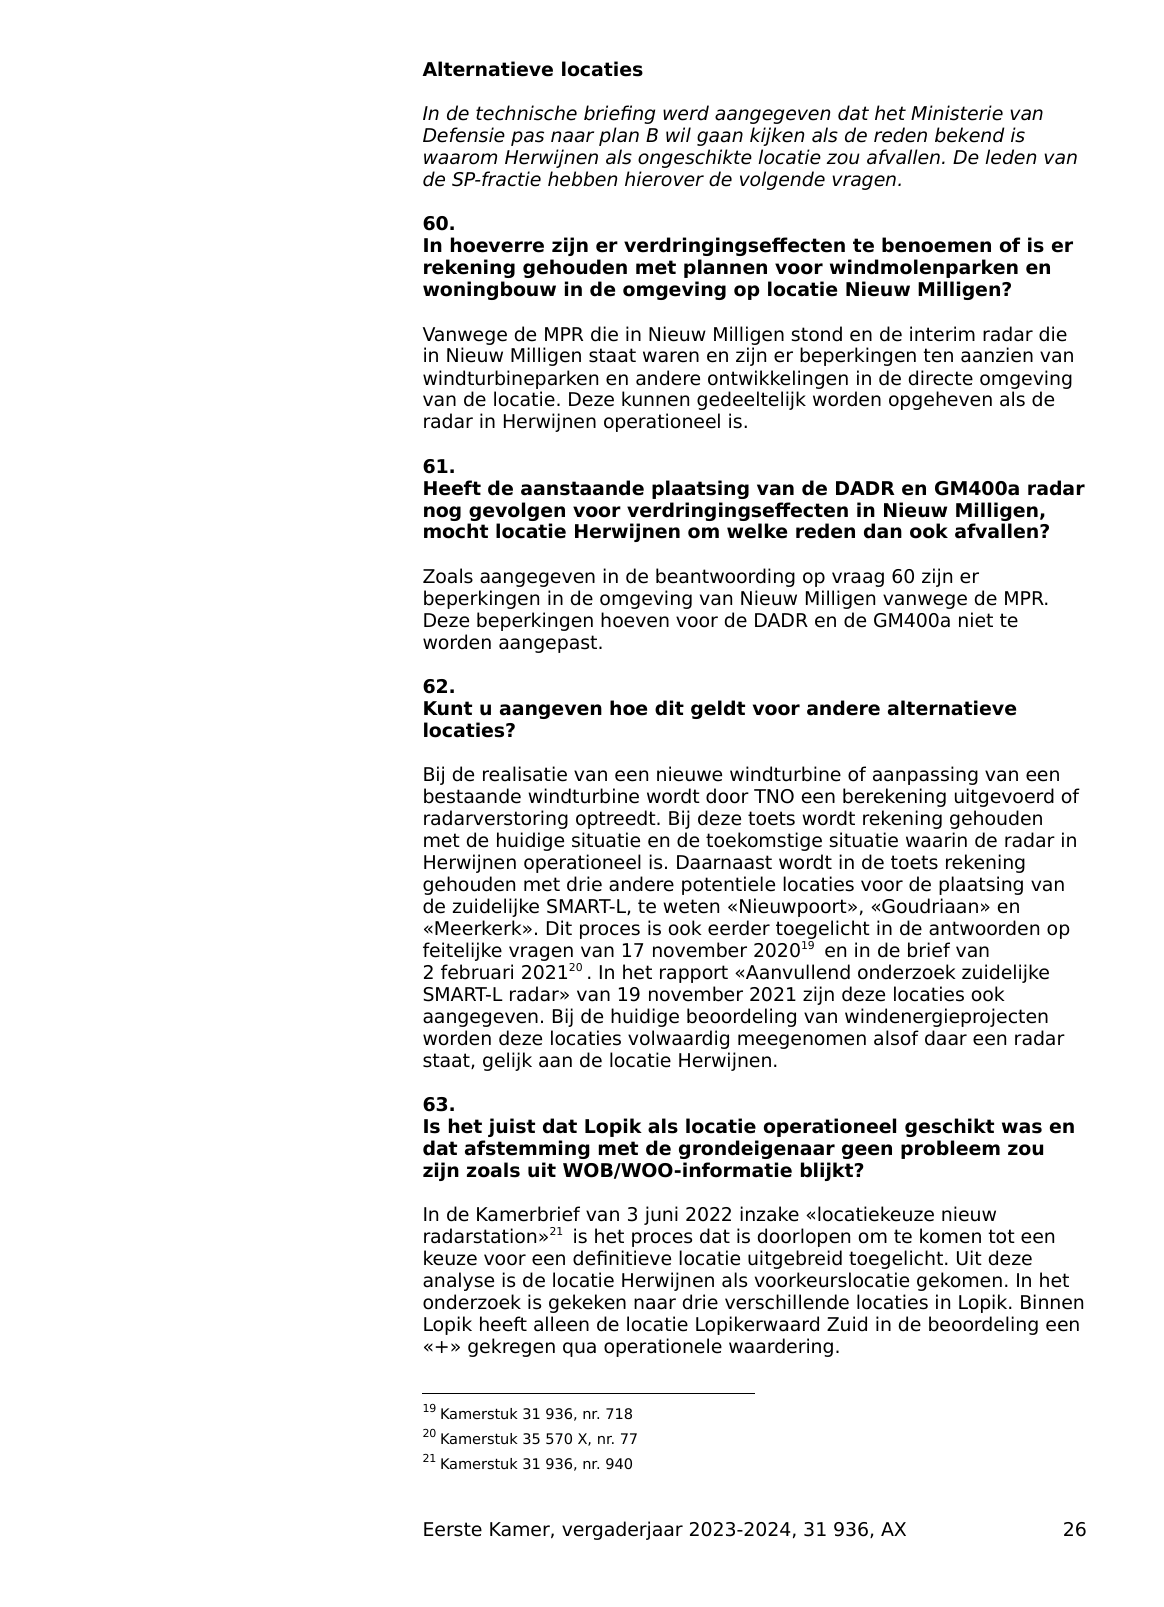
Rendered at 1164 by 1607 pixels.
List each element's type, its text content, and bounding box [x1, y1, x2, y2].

text In hoeverre zijn er verdringingseffecten te benoemen of is er rekening gehouden met plannen voor windmolenparken en woningbouw in de omgeving op locatie Nieuw Milligen? [422, 235, 1087, 301]
text 63. [422, 1094, 1087, 1116]
text Bij de realisatie van een nieuwe windturbine of aanpassing van een bestaande windturbine wordt door TNO een berekening uitgevoerd of radarverstoring optreedt. Bij deze toets wordt rekening gehouden met de huidige situatie en de toekomstige situatie waarin de radar in Herwijnen operationeel is. Daarnaast wordt in de toets rekening gehouden met drie andere potentiele locaties voor de plaatsing van de zuidelijke SMART-L, te weten «Nieuwpoort», «Goudriaan» en «Meerkerk». Dit proces is ook eerder toegelicht in de antwoorden op feitelijke vragen van 17 november 2020 en in de brief van 2 februari 2021. In het rapport «Aanvullend onderzoek zuidelijke SMART-L radar» van 19 november 2021 zijn deze locaties ook aangegeven. Bij de huidige beoordeling van windenergieprojecten worden deze locaties volwaardig meegenomen alsof daar een radar staat, gelijk aan de locatie Herwijnen. [422, 764, 1087, 1072]
text Kamerstuk 31 936, nr. 940 [422, 1452, 1087, 1474]
text Kamerstuk 35 570 X, nr. 77 [422, 1427, 1087, 1449]
text In de Kamerbrief van 3 juni 2022 inzake «locatiekeuze nieuw radarstation» is het proces dat is doorlopen om te komen tot een keuze voor een definitieve locatie uitgebreid toegelicht. Uit deze analyse is de locatie Herwijnen als voorkeurslocatie gekomen. In het onderzoek is gekeken naar drie verschillende locaties in Lopik. Binnen Lopik heeft alleen de locatie Lopikerwaard Zuid in de beoordeling een «+» gekregen qua operationele waardering. [422, 1204, 1087, 1358]
text 60. [422, 213, 1087, 235]
text Is het juist dat Lopik als locatie operationeel geschikt was en dat afstemming met de grondeigenaar geen probleem zou zijn zoals uit WOB/WOO-informatie blijkt? [422, 1116, 1087, 1182]
text Vanwege de MPR die in Nieuw Milligen stond en de interim radar die in Nieuw Milligen staat waren en zijn er beperkingen ten aanzien van windturbineparken en andere ontwikkelingen in de directe omgeving van de locatie. Deze kunnen gedeeltelijk worden opgeheven als de radar in Herwijnen operationeel is. [422, 323, 1087, 433]
text Heeft de aanstaande plaatsing van de DADR en GM400a radar nog gevolgen voor verdringingseffecten in Nieuw Milligen, mocht locatie Herwijnen om welke reden dan ook afvallen? [422, 477, 1087, 543]
text In de technische briefing werd aangegeven dat het Ministerie van Defensie pas naar plan B wil gaan kijken als de reden bekend is waarom Herwijnen als ongeschikte locatie zou afvallen. De leden van de SP-fractie hebben hierover de volgende vragen. [422, 103, 1087, 191]
subtitle Alternatieve locaties [422, 59, 1087, 81]
text 62. [422, 676, 1087, 698]
text 61. [422, 456, 1087, 477]
text Zoals aangegeven in de beantwoording op vraag 60 zijn er beperkingen in de omgeving van Nieuw Milligen vanwege de MPR. Deze beperkingen hoeven voor de DADR en de GM400a niet te worden aangepast. [422, 566, 1087, 653]
text Kunt u aangeven hoe dit geldt voor andere alternatieve locaties? [422, 698, 1087, 742]
text Kamerstuk 31 936, nr. 718 [422, 1402, 1087, 1424]
